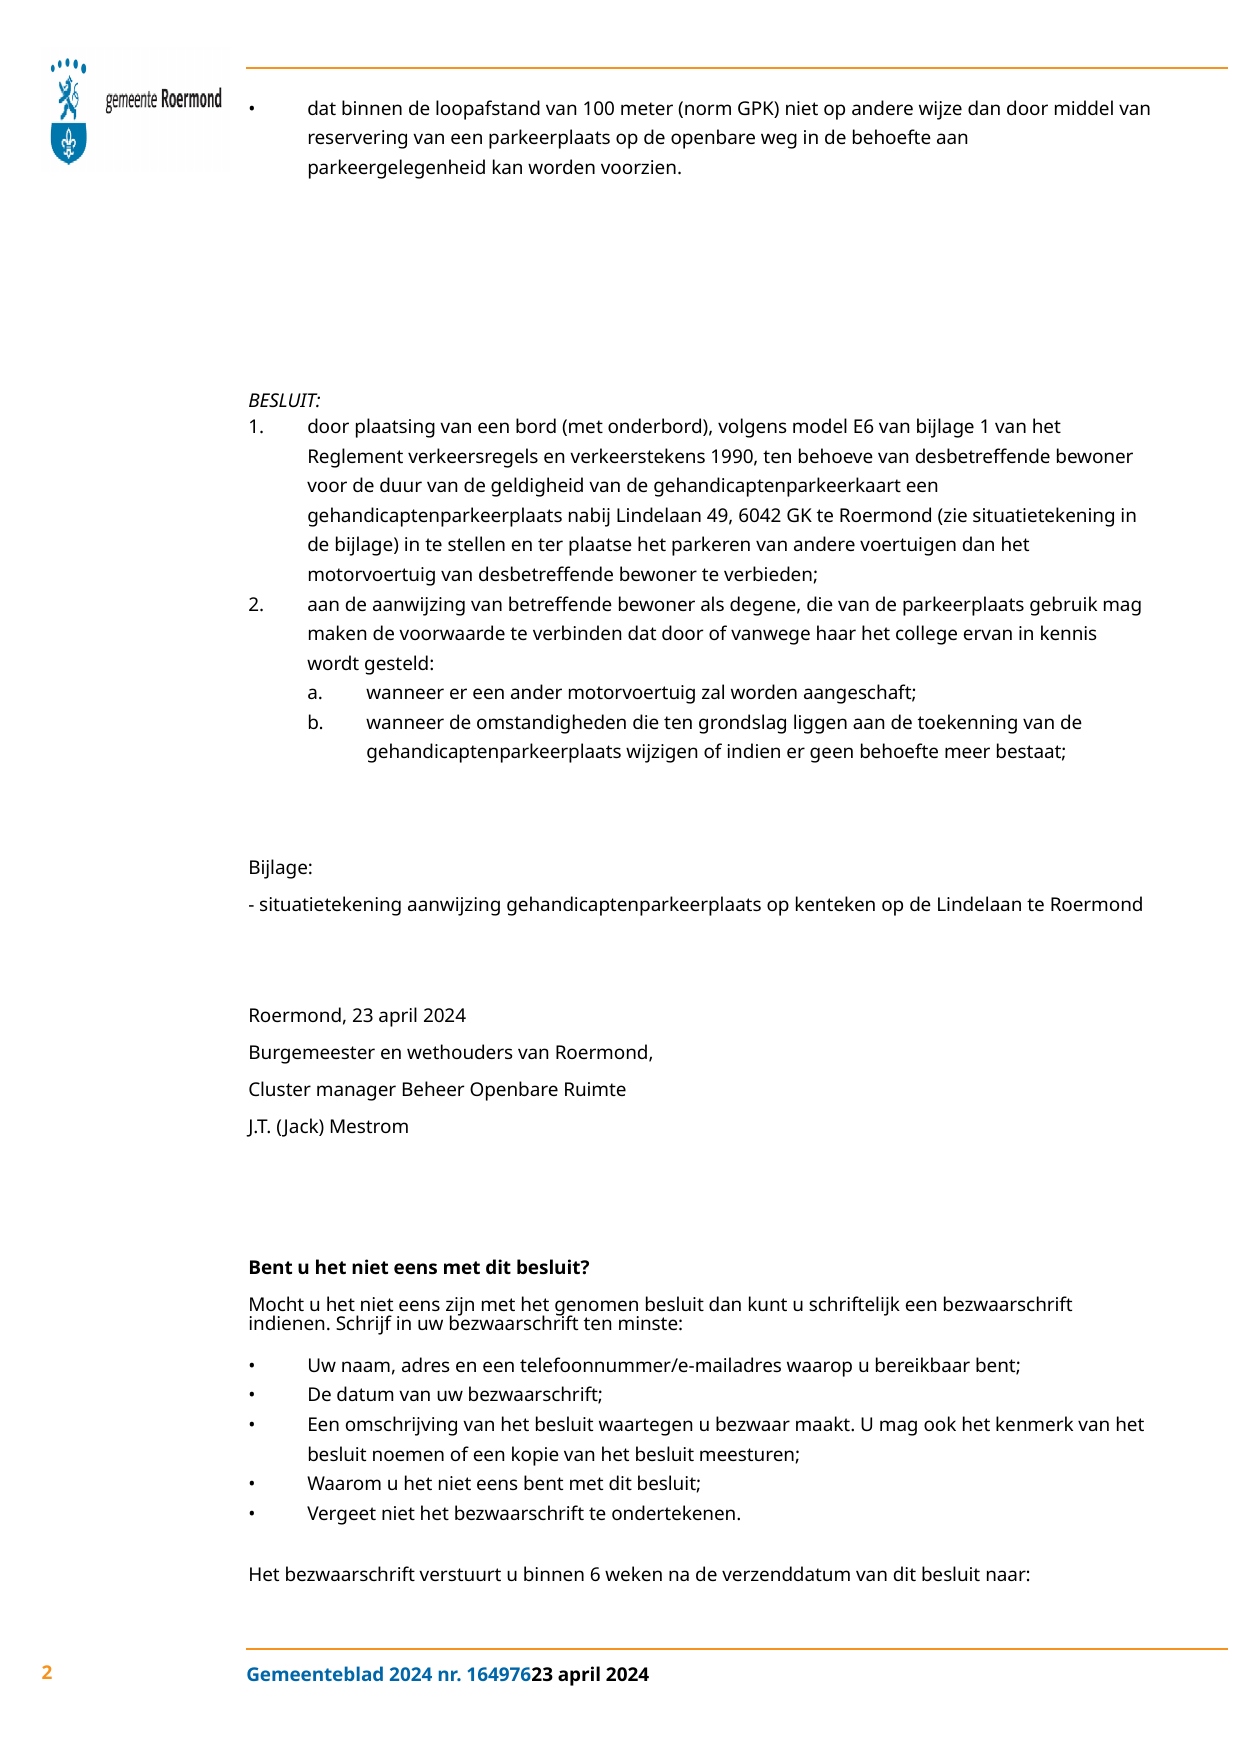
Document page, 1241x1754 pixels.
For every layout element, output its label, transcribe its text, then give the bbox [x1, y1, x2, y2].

list door plaatsing van een bord (met onderbord), volgens model E6 van bijlage 1 van het Reglement verkeersregels en verkeerstekens 1990, ten behoeve van desbetreffende bewoner voor de duur van de geldigheid van de gehandicaptenparkeerkaart een gehandicaptenparkeerplaats nabij Lindelaan 49, 6042 GK te Roermond (zie situatietekening in de bijlage) in te stellen en ter plaatse het parkeren van andere voertuigen dan het motorvoertuig van desbetreffende bewoner te verbieden; [248, 413, 1152, 587]
picture [41, 47, 231, 172]
text BESLUIT: [248, 388, 1152, 413]
list Uw naam, adres en een telefoonnummer/e-mailadres waarop u bereikbaar bent; [248, 1352, 1152, 1378]
text Bent u het niet eens met dit besluit? [248, 1259, 1152, 1278]
text Cluster manager Beheer Openbare Ruimte [248, 1081, 1152, 1101]
list Vergeet niet het bezwaarschrift te ondertekenen. [248, 1500, 1152, 1526]
text Roermond, 23 april 2024 [248, 1007, 1152, 1027]
text Bijlage: [248, 859, 1152, 879]
list aan de aanwijzing van betreffende bewoner als degene, die van de parkeerplaats gebruik mag maken de voorwaarde te verbinden dat door of vanwege haar het college ervan in kennis wordt gesteld: [248, 591, 1152, 676]
list dat binnen de loopafstand van 100 meter (norm GPK) niet op andere wijze dan door middel van reservering van een parkeerplaats op de openbare weg in de behoefte aan parkeergelegenheid kan worden voorzien. [248, 95, 1152, 180]
list wanneer de omstandigheden die ten grondslag liggen aan de toekenning van de gehandicaptenparkeerplaats wijzigen of indien er geen behoefte meer bestaat; [307, 709, 1152, 764]
text Burgemeester en wethouders van Roermond, [248, 1044, 1152, 1063]
text J.T. (Jack) Mestrom [248, 1118, 1152, 1137]
text - situatietekening aanwijzing gehandicaptenparkeerplaats op kenteken op de Lindelaan te Roermond [248, 896, 1152, 916]
text Het bezwaarschrift verstuurt u binnen 6 weken na de verzenddatum van dit besluit naar: [248, 1566, 1152, 1586]
list Waarom u het niet eens bent met dit besluit; [248, 1470, 1152, 1496]
text Mocht u het niet eens zijn met het genomen besluit dan kunt u schriftelijk een bezwaarschrift indienen. Schrijf in uw bezwaarschrift ten minste: [248, 1296, 1152, 1334]
list wanneer er een ander motorvoertuig zal worden aangeschaft; [307, 679, 1152, 705]
list Een omschrijving van het besluit waartegen u bezwaar maakt. U mag ook het kenmerk van het besluit noemen of een kopie van het besluit meesturen; [248, 1411, 1152, 1466]
list De datum van uw bezwaarschrift; [248, 1382, 1152, 1407]
